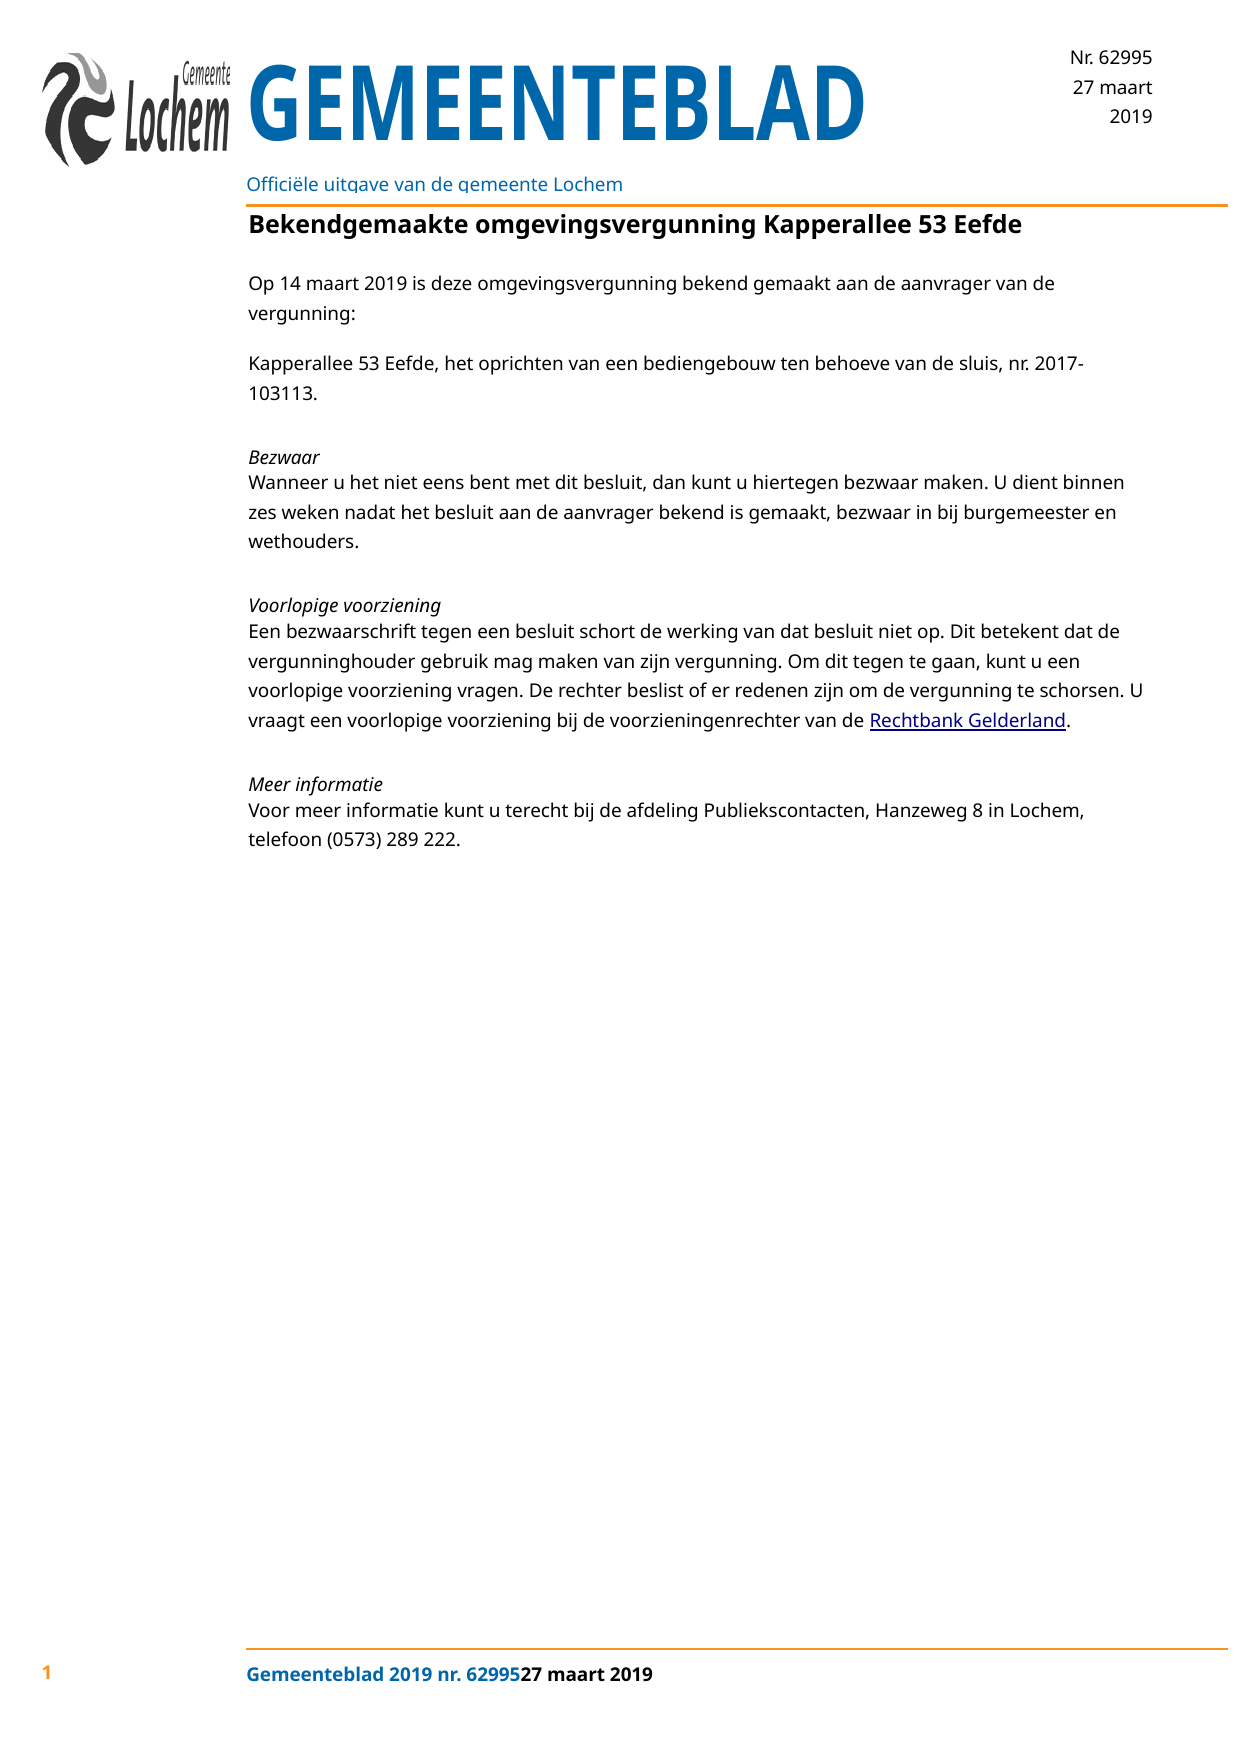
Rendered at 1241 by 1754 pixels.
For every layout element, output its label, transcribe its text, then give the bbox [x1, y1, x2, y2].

text Wanneer u het niet eens bent met dit besluit, dan kunt u hiertegen bezwaar maken. U dient binnen zes weken nadat het besluit aan de aanvrager bekend is gemaakt, bezwaar in bij burgemeester en wethouders. [248, 469, 1152, 554]
text Voorlopige voorziening [248, 593, 1152, 618]
text Voor meer informatie kunt u terecht bij de afdeling Publiekscontacten, Hanzeweg 8 in Lochem, telefoon (0573) 289 222. [248, 797, 1152, 852]
text Meer informatie [248, 771, 1152, 797]
text Op 14 maart 2019 is deze omgevingsvergunning bekend gemaakt aan de aanvrager van de vergunning: [248, 270, 1152, 326]
text Bezwaar [248, 444, 1152, 469]
text Een bezwaarschrift tegen een besluit schort de werking van dat besluit niet op. Dit betekent dat de vergunninghouder gebruik mag maken van zijn vergunning. Om dit tegen te gaan, kunt u een voorlopige voorziening vragen. De rechter beslist of er redenen zijn om de vergunning te schorsen. U vraagt een voorlopige voorziening bij de voorzieningenrechter van de Rechtbank Gelderland. [248, 618, 1152, 733]
text Bekendgemaakte omgevingsvergunning Kapperallee 53 Eefde [248, 207, 1152, 241]
text Kapperallee 53 Eefde, het oprichten van een bediengebouw ten behoeve van de sluis, nr. 2017-103113. [248, 350, 1152, 406]
picture [41, 47, 231, 172]
